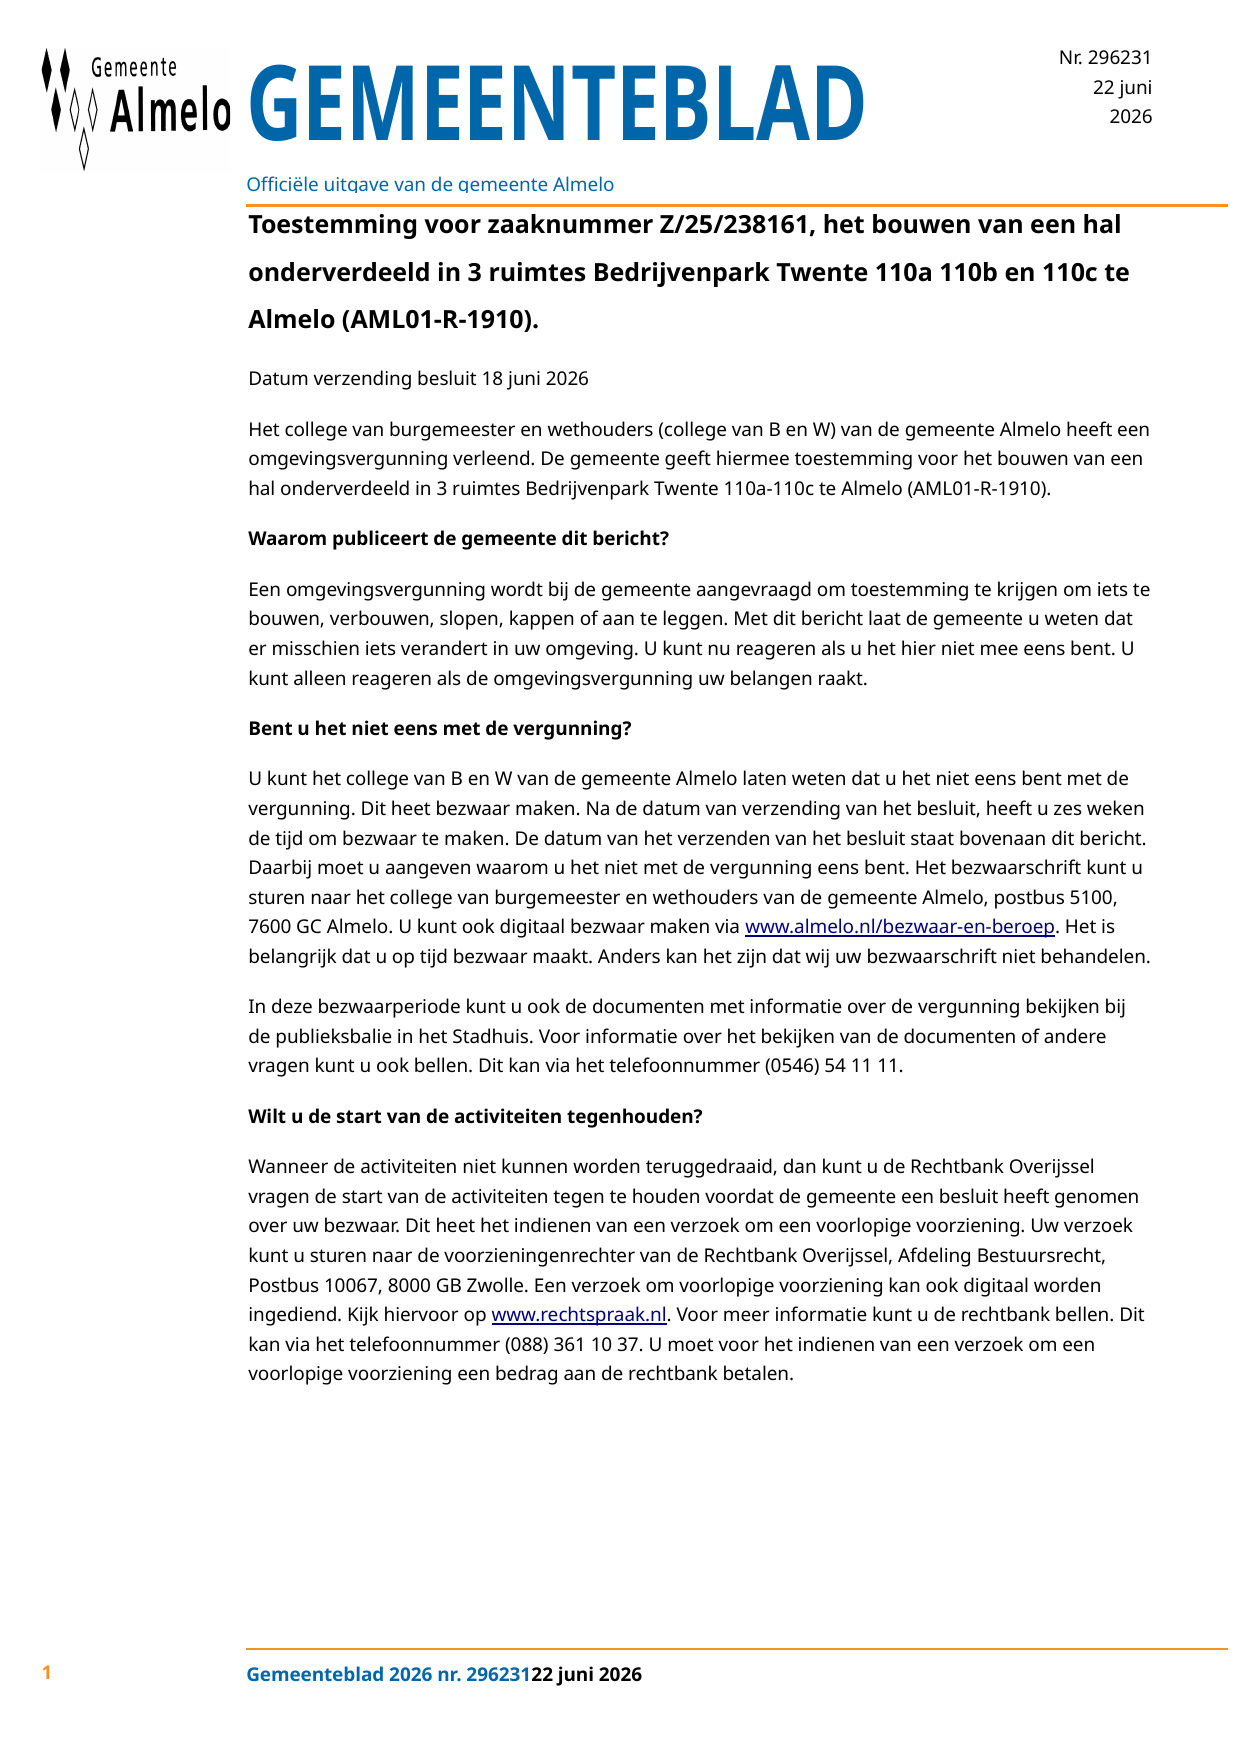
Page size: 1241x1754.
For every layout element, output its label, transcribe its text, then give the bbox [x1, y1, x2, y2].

text Datum verzending besluit 18 juni 2026 [248, 366, 1152, 391]
text Waarom publiceert de gemeente dit bericht? [248, 526, 1152, 551]
text Wilt u de start van de activiteiten tegenhouden? [248, 1103, 1152, 1129]
text In deze bezwaarperiode kunt u ook de documenten met informatie over de vergunning bekijken bij de publieksbalie in het Stadhuis. Voor informatie over het bekijken van de documenten of andere vragen kunt u ook bellen. Dit kan via het telefoonnummer (0546) 54 11 11. [248, 993, 1152, 1078]
text Het college van burgemeester en wethouders (college van B en W) van de gemeente Almelo heeft een omgevingsvergunning verleend. De gemeente geeft hiermee toestemming voor het bouwen van een hal onderverdeeld in 3 ruimtes Bedrijvenpark Twente 110a-110c te Almelo (AML01-R-1910). [248, 416, 1152, 501]
text Bent u het niet eens met de vergunning? [248, 715, 1152, 741]
text Wanneer de activiteiten niet kunnen worden teruggedraaid, dan kunt u de Rechtbank Overijssel vragen de start van de activiteiten tegen te houden voordat de gemeente een besluit heeft genomen over uw bezwaar. Dit heet het indienen van een verzoek om een voorlopige voorziening. Uw verzoek kunt u sturen naar de voorzieningenrechter van de Rechtbank Overijssel, Afdeling Bestuursrecht, Postbus 10067, 8000 GB Zwolle. Een verzoek om voorlopige voorziening kan ook digitaal worden ingediend. Kijk hiervoor op www.rechtspraak.nl. Voor meer informatie kunt u de rechtbank bellen. Dit kan via het telefoonnummer (088) 361 10 37. U moet voor het indienen van een verzoek om een voorlopige voorziening een bedrag aan de rechtbank betalen. [248, 1153, 1152, 1386]
text Toestemming voor zaaknummer Z/25/238161, het bouwen van een hal onderverdeeld in 3 ruimtes Bedrijvenpark Twente 110a 110b en 110c te Almelo (AML01-R-1910). [248, 207, 1152, 336]
picture [41, 47, 231, 172]
text Een omgevingsvergunning wordt bij de gemeente aangevraagd om toestemming te krijgen om iets te bouwen, verbouwen, slopen, kappen of aan te leggen. Met dit bericht laat de gemeente u weten dat er misschien iets verandert in uw omgeving. U kunt nu reageren als u het hier niet mee eens bent. U kunt alleen reageren als de omgevingsvergunning uw belangen raakt. [248, 576, 1152, 690]
text U kunt het college van B en W van de gemeente Almelo laten weten dat u het niet eens bent met de vergunning. Dit heet bezwaar maken. Na de datum van verzending van het besluit, heeft u zes weken de tijd om bezwaar te maken. De datum van het verzenden van het besluit staat bovenaan dit bericht. Daarbij moet u aangeven waarom u het niet met de vergunning eens bent. Het bezwaarschrift kunt u sturen naar het college van burgemeester en wethouders van de gemeente Almelo, postbus 5100, 7600 GC Almelo. U kunt ook digitaal bezwaar maken via www.almelo.nl/bezwaar-en-beroep. Het is belangrijk dat u op tijd bezwaar maakt. Anders kan het zijn dat wij uw bezwaarschrift niet behandelen. [248, 766, 1152, 969]
